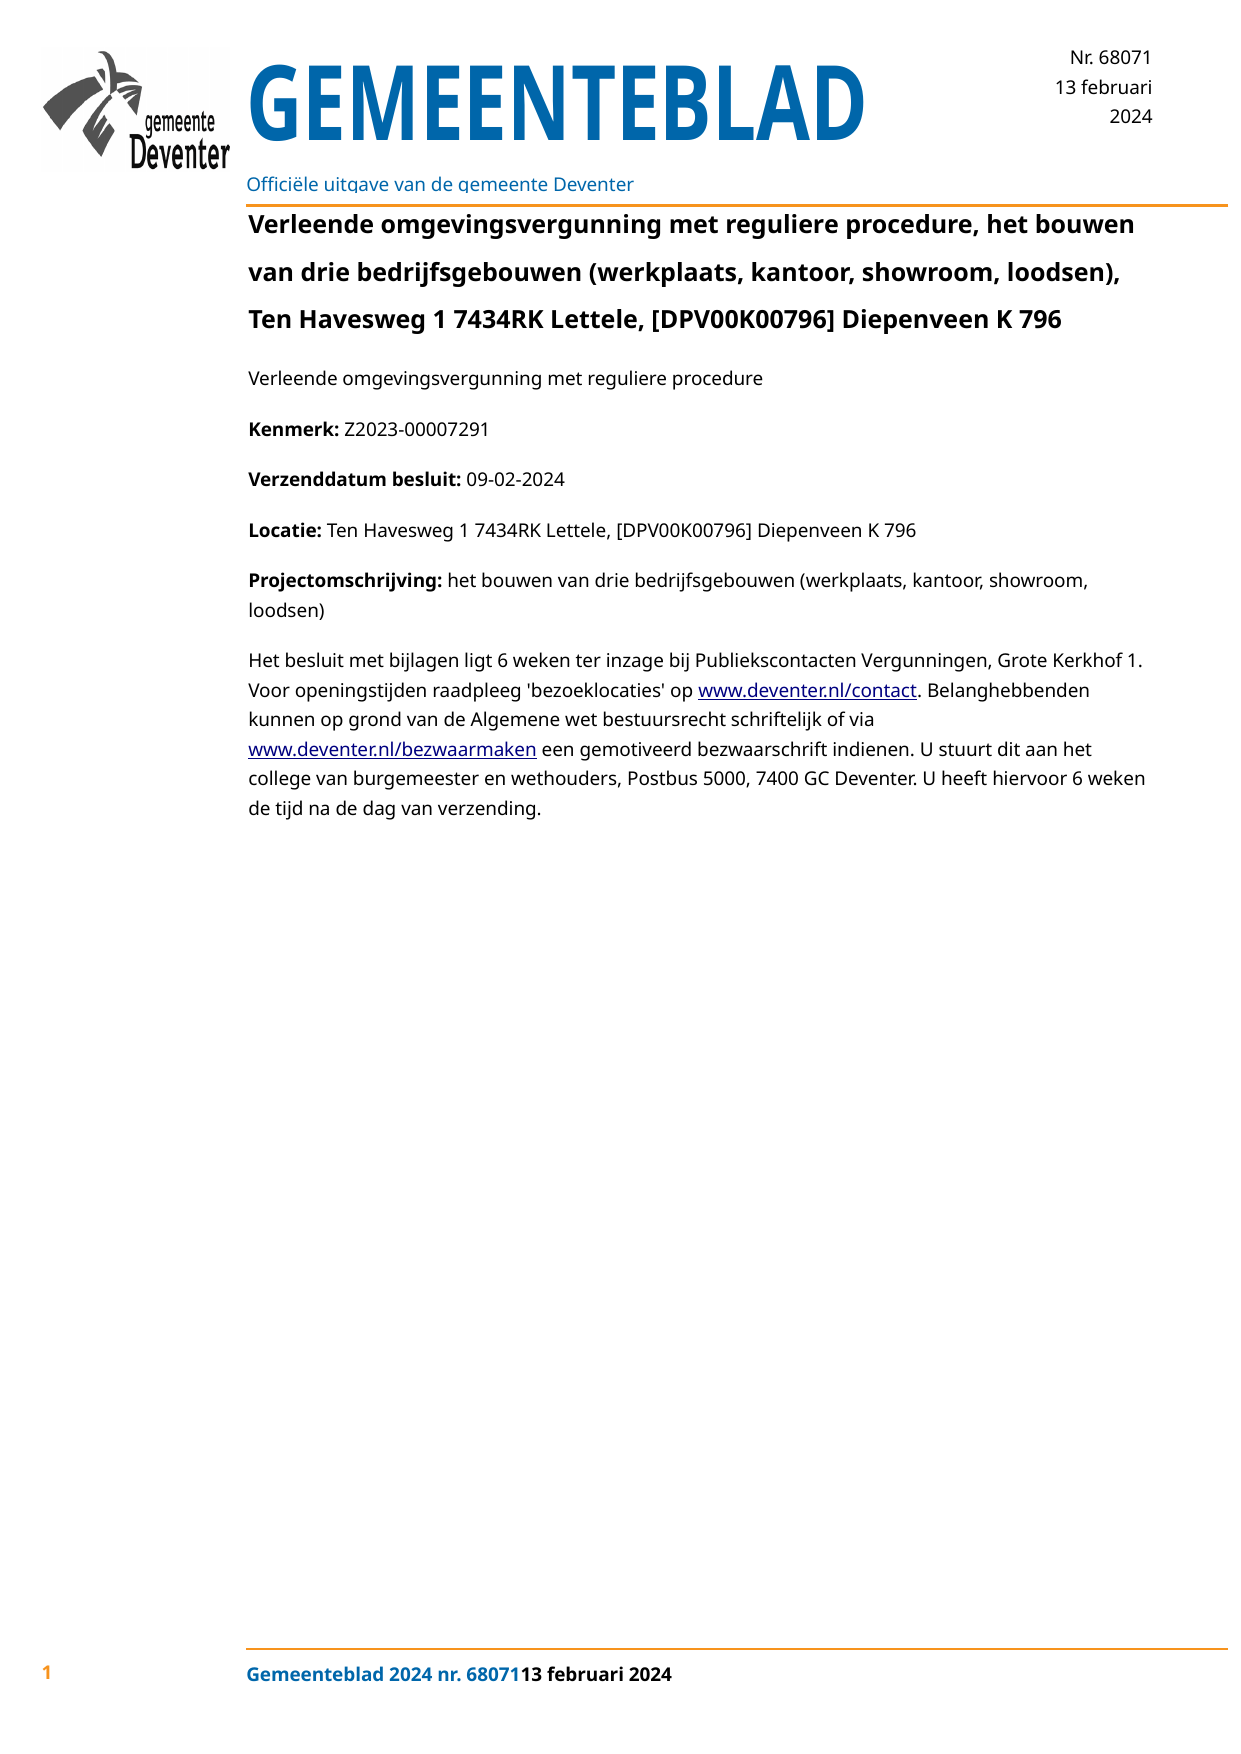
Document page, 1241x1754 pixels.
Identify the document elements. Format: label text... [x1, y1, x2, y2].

text Locatie: Ten Havesweg 1 7434RK Lettele, [DPV00K00796] Diepenveen K 796 [248, 517, 1152, 542]
text Verzenddatum besluit: 09-02-2024 [248, 466, 1152, 492]
text Verleende omgevingsvergunning met reguliere procedure, het bouwen van drie bedrijfsgebouwen (werkplaats, kantoor, showroom, loodsen), Ten Havesweg 1 7434RK Lettele, [DPV00K00796] Diepenveen K 796 [248, 207, 1152, 336]
text Kenmerk: Z2023-00007291 [248, 416, 1152, 442]
text Het besluit met bijlagen ligt 6 weken ter inzage bij Publiekscontacten Vergunningen, Grote Kerkhof 1. Voor openingstijden raadpleeg 'bezoeklocaties' op www.deventer.nl/contact. Belanghebbenden kunnen op grond van de Algemene wet bestuursrecht schriftelijk of via www.deventer.nl/bezwaarmaken een gemotiveerd bezwaarschrift indienen. U stuurt dit aan het college van burgemeester en wethouders, Postbus 5000, 7400 GC Deventer. U heeft hiervoor 6 weken de tijd na de dag van verzending. [248, 647, 1152, 821]
picture [41, 47, 231, 172]
text Verleende omgevingsvergunning met reguliere procedure [248, 366, 1152, 391]
text Projectomschrijving: het bouwen van drie bedrijfsgebouwen (werkplaats, kantoor, showroom, loodsen) [248, 567, 1152, 622]
